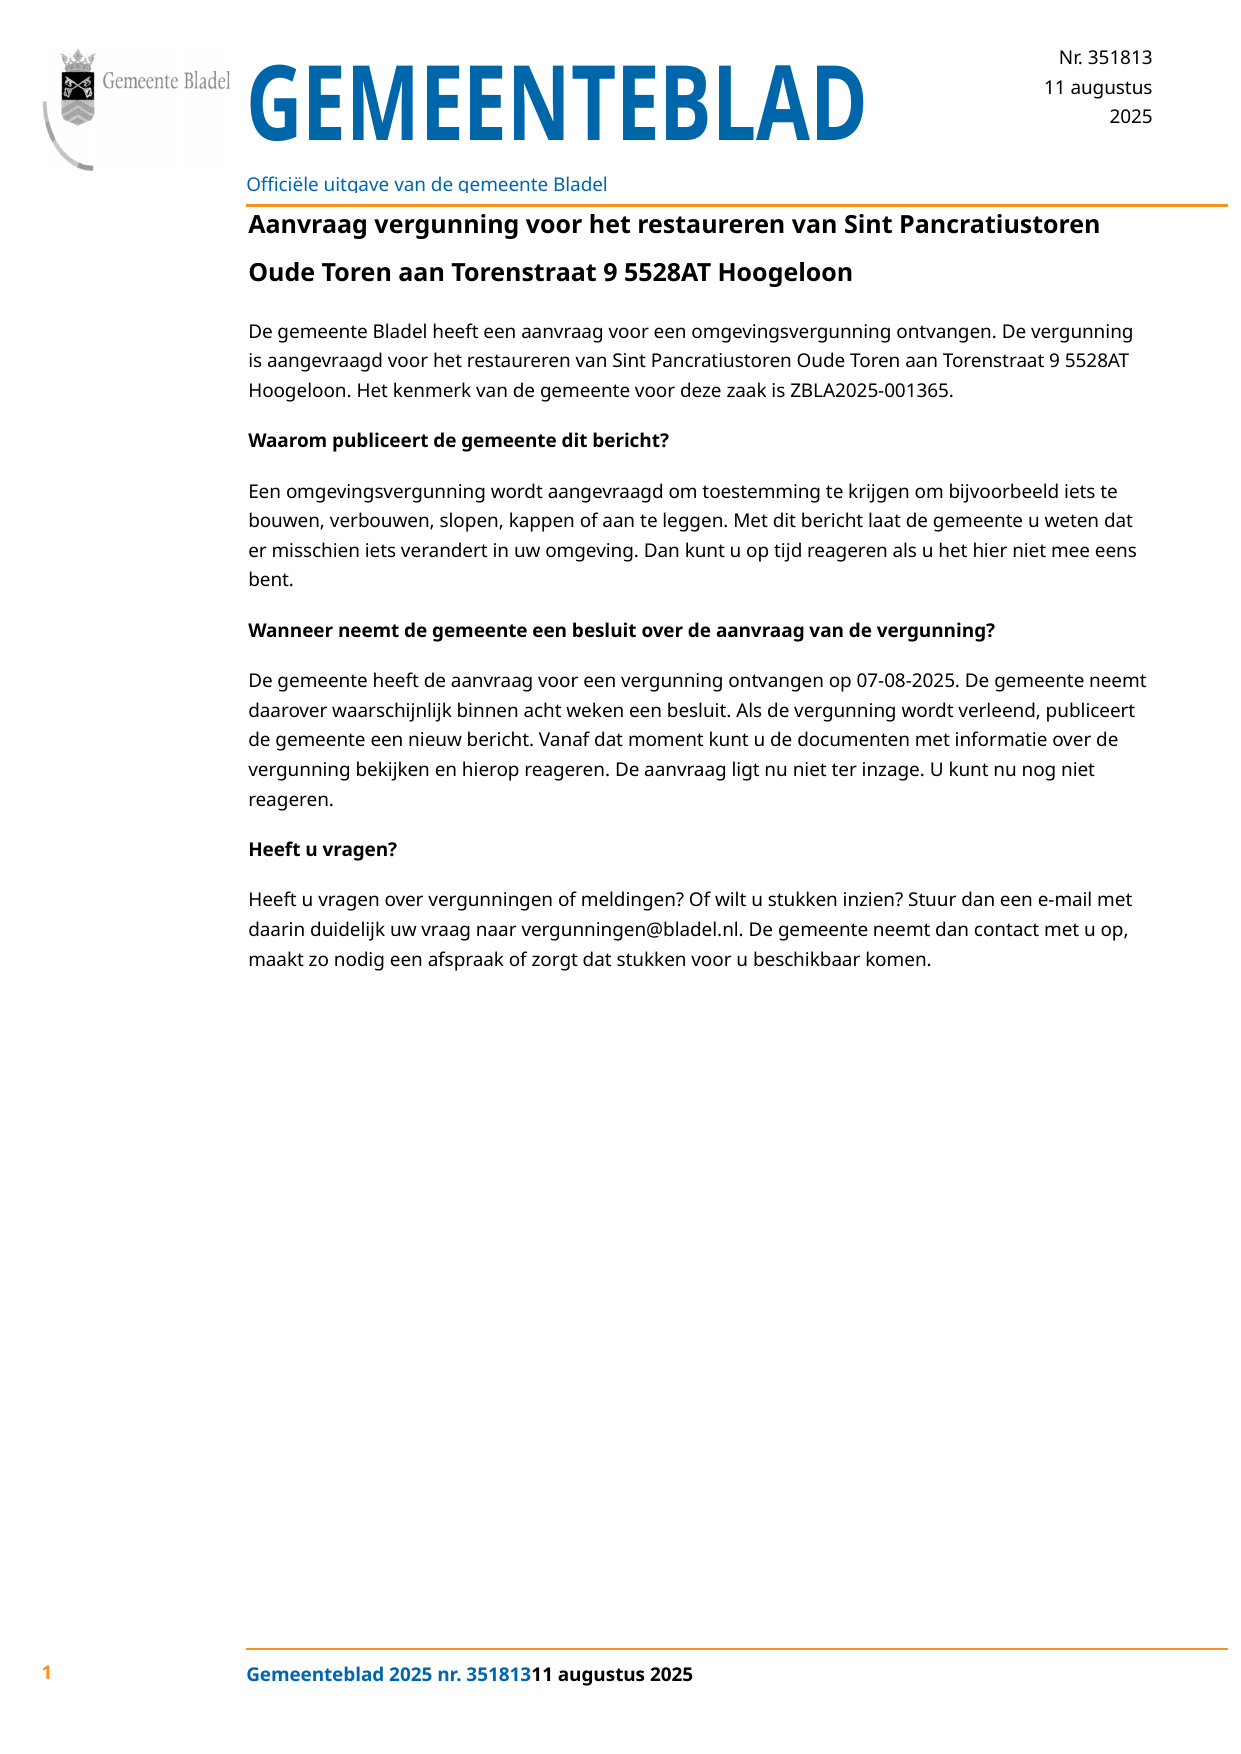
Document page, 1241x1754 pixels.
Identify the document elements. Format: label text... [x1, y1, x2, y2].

text De gemeente Bladel heeft een aanvraag voor een omgevingsvergunning ontvangen. De vergunning is aangevraagd voor het restaureren van Sint Pancratiustoren Oude Toren aan Torenstraat 9 5528AT Hoogeloon. Het kenmerk van de gemeente voor deze zaak is ZBLA2025-001365. [248, 318, 1152, 403]
text De gemeente heeft de aanvraag voor een vergunning ontvangen op 07-08-2025. De gemeente neemt daarover waarschijnlijk binnen acht weken een besluit. Als de vergunning wordt verleend, publiceert de gemeente een nieuw bericht. Vanaf dat moment kunt u de documenten met informatie over de vergunning bekijken en hierop reageren. De aanvraag ligt nu niet ter inzage. U kunt nu nog niet reageren. [248, 667, 1152, 812]
text Wanneer neemt de gemeente een besluit over de aanvraag van de vergunning? [248, 617, 1152, 643]
text Heeft u vragen over vergunningen of meldingen? Of wilt u stukken inzien? Stuur dan een e-mail met daarin duidelijk uw vraag naar vergunningen@bladel.nl. De gemeente neemt dan contact met u op, maakt zo nodig een afspraak of zorgt dat stukken voor u beschikbaar komen. [248, 887, 1152, 972]
text Waarom publiceert de gemeente dit bericht? [248, 427, 1152, 453]
picture [41, 47, 231, 172]
text Aanvraag vergunning voor het restaureren van Sint Pancratiustoren Oude Toren aan Torenstraat 9 5528AT Hoogeloon [248, 207, 1152, 288]
text Heeft u vragen? [248, 836, 1152, 862]
text Een omgevingsvergunning wordt aangevraagd om toestemming te krijgen om bijvoorbeeld iets te bouwen, verbouwen, slopen, kappen of aan te leggen. Met dit bericht laat de gemeente u weten dat er misschien iets verandert in uw omgeving. Dan kunt u op tijd reageren als u het hier niet mee eens bent. [248, 478, 1152, 592]
